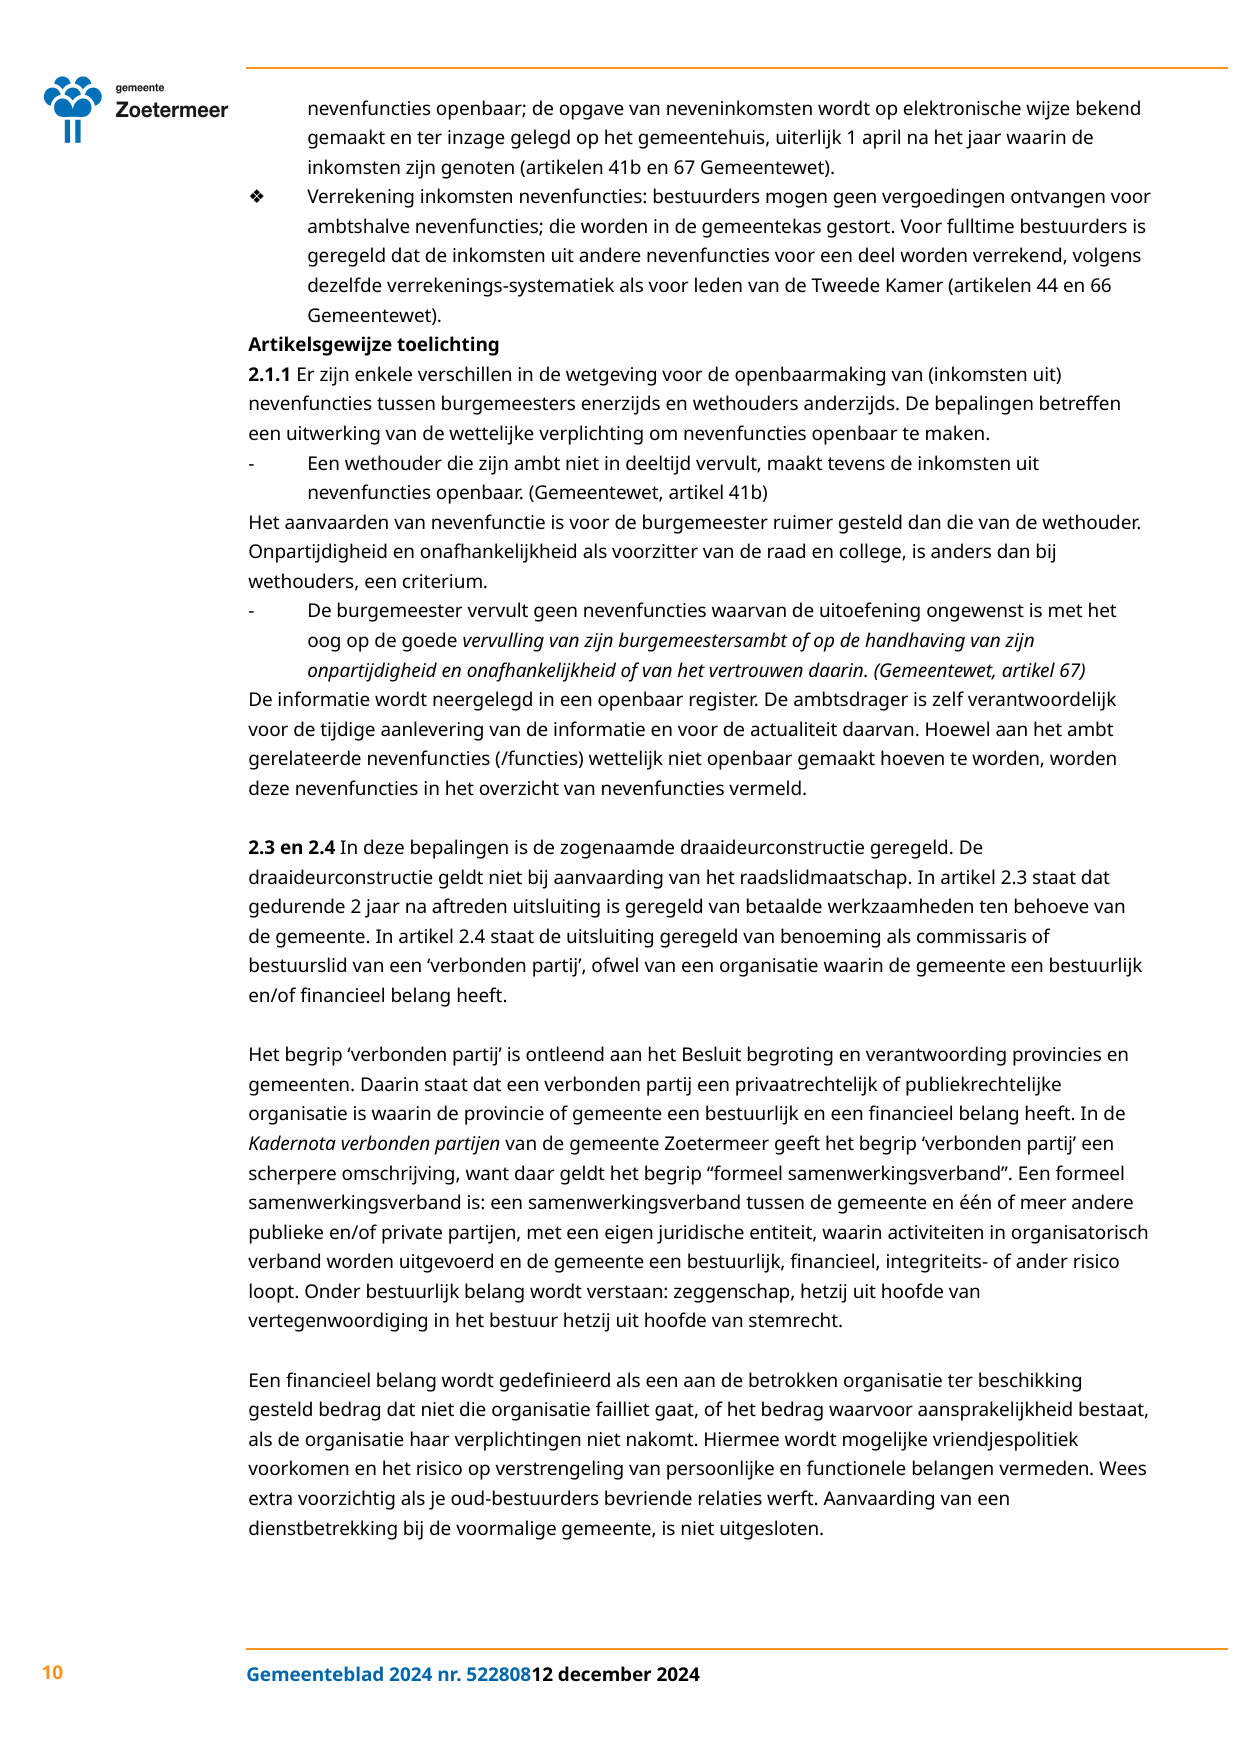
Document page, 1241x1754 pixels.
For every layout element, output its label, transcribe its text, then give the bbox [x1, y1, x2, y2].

text Het aanvaarden van nevenfunctie is voor de burgemeester ruimer gesteld dan die van de wethouder. Onpartijdigheid en onafhankelijkheid als voorzitter van de raad en college, is anders dan bij wethouders, een criterium. [248, 509, 1152, 594]
list Een wethouder die zijn ambt niet in deeltijd vervult, maakt tevens de inkomsten uit nevenfuncties openbaar. (Gemeentewet, artikel 41b) [248, 450, 1152, 505]
text Het begrip ‘verbonden partij’ is ontleend aan het Besluit begroting en verantwoording provincies en gemeenten. Daarin staat dat een verbonden partij een privaatrechtelijk of publiekrechtelijke organisatie is waarin de provincie of gemeente een bestuurlijk en een financieel belang heeft. In de Kadernota verbonden partijen van de gemeente Zoetermeer geeft het begrip ‘verbonden partij’ een scherpere omschrijving, want daar geldt het begrip “formeel samenwerkingsverband”. Een formeel samenwerkingsverband is: een samenwerkingsverband tussen de gemeente en één of meer andere publieke en/of private partijen, met een eigen juridische entiteit, waarin activiteiten in organisatorisch verband worden uitgevoerd en de gemeente een bestuurlijk, financieel, integriteits- of ander risico loopt. Onder bestuurlijk belang wordt verstaan: zeggenschap, hetzij uit hoofde van vertegenwoordiging in het bestuur hetzij uit hoofde van stemrecht. [248, 1041, 1152, 1333]
text Artikelsgewijze toelichting [248, 331, 1152, 357]
text Een financieel belang wordt gedefinieerd als een aan de betrokken organisatie ter beschikking gesteld bedrag dat niet die organisatie failliet gaat, of het bedrag waarvoor aansprakelijkheid bestaat, als de organisatie haar verplichtingen niet nakomt. Hiermee wordt mogelijke vriendjespolitiek voorkomen en het risico op verstrengeling van persoonlijke en functionele belangen vermeden. Wees extra voorzichtig als je oud-bestuurders bevriende relaties werft. Aanvaarding van een dienstbetrekking bij de voormalige gemeente, is niet uitgesloten. [248, 1367, 1152, 1541]
text De informatie wordt neergelegd in een openbaar register. De ambtsdrager is zelf verantwoordelijk voor de tijdige aanlevering van de informatie en voor de actualiteit daarvan. Hoewel aan het ambt gerelateerde nevenfuncties (/functies) wettelijk niet openbaar gemaakt hoeven te worden, worden deze nevenfuncties in het overzicht van nevenfuncties vermeld. [248, 686, 1152, 801]
picture [41, 47, 231, 172]
list De burgemeester vervult geen nevenfuncties waarvan de uitoefening ongewenst is met het oog op de goede vervulling van zijn burgemeestersambt of op de handhaving van zijn onpartijdigheid en onafhankelijkheid of van het vertrouwen daarin. (Gemeentewet, artikel 67) [248, 598, 1152, 683]
list Verrekening inkomsten nevenfuncties: bestuurders mogen geen vergoedingen ontvangen voor ambtshalve nevenfuncties; die worden in de gemeentekas gestort. Voor fulltime bestuurders is geregeld dat de inkomsten uit andere nevenfuncties voor een deel worden verrekend, volgens dezelfde verrekenings-systematiek als voor leden van de Tweede Kamer (artikelen 44 en 66 Gemeentewet). [248, 183, 1152, 328]
text 2.1.1 Er zijn enkele verschillen in de wetgeving voor de openbaarmaking van (inkomsten uit) nevenfuncties tussen burgemeesters enerzijds en wethouders anderzijds. De bepalingen betreffen een uitwerking van de wettelijke verplichting om nevenfuncties openbaar te maken. [248, 361, 1152, 446]
text 2.3 en 2.4 In deze bepalingen is de zogenaamde draaideurconstructie geregeld. De draaideurconstructie geldt niet bij aanvaarding van het raadslidmaatschap. In artikel 2.3 staat dat gedurende 2 jaar na aftreden uitsluiting is geregeld van betaalde werkzaamheden ten behoeve van de gemeente. In artikel 2.4 staat de uitsluiting geregeld van benoeming als commissaris of bestuurslid van een ‘verbonden partij’, ofwel van een organisatie waarin de gemeente een bestuurlijk en/of financieel belang heeft. [248, 834, 1152, 1008]
list nevenfuncties openbaar; de opgave van neveninkomsten wordt op elektronische wijze bekend gemaakt en ter inzage gelegd op het gemeentehuis, uiterlijk 1 april na het jaar waarin de inkomsten zijn genoten (artikelen 41b en 67 Gemeentewet). [248, 95, 1152, 180]
